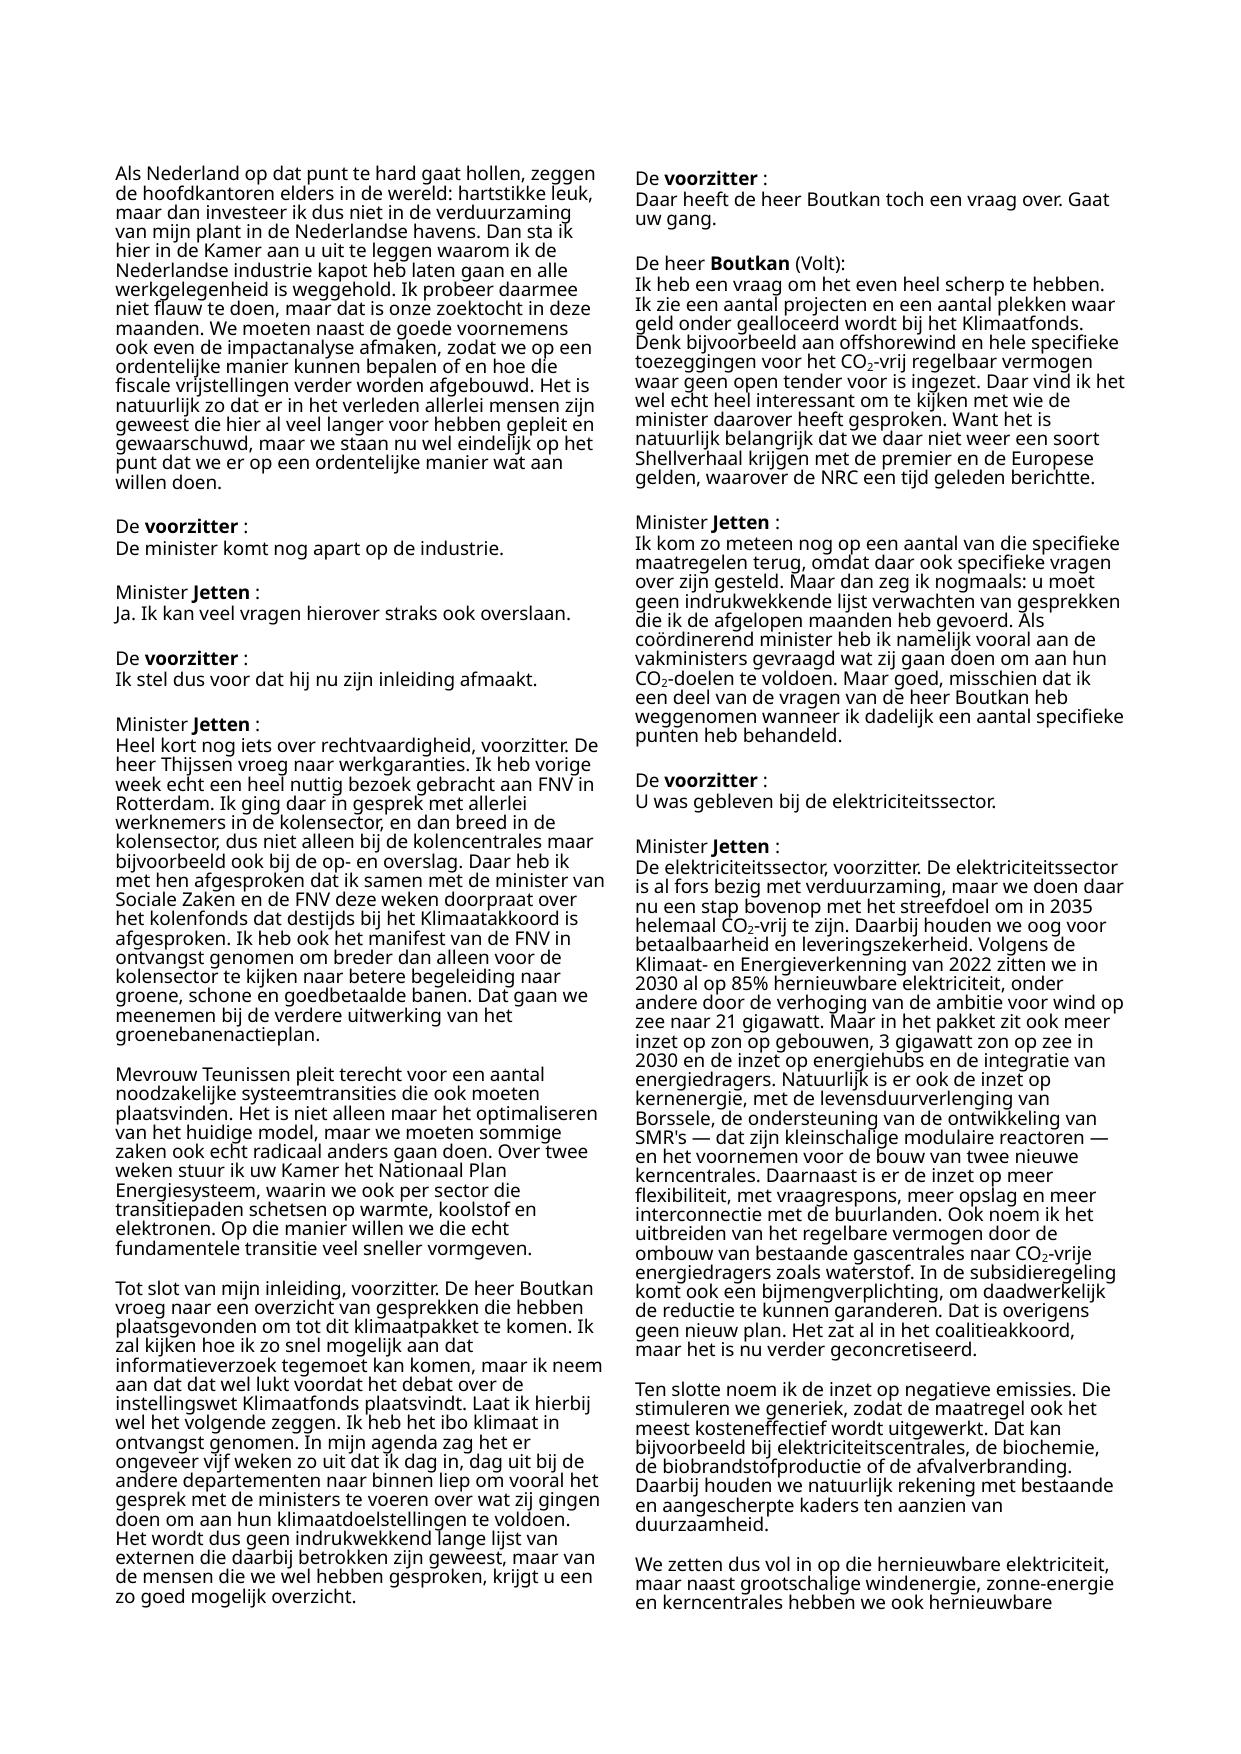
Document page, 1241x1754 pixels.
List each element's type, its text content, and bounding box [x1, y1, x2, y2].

text Minister Jetten : [115, 579, 605, 605]
text De voorzitter : [115, 645, 605, 671]
text Heel kort nog iets over rechtvaardigheid, voorzitter. De heer Thijssen vroeg naar werkgaranties. Ik heb vorige week echt een heel nuttig bezoek gebracht aan FNV in Rotterdam. Ik ging daar in gesprek met allerlei werknemers in de kolensector, en dan breed in de kolensector, dus niet alleen bij de kolencentrales maar bijvoorbeeld ook bij de op- en overslag. Daar heb ik met hen afgesproken dat ik samen met de minister van Sociale Zaken en de FNV deze weken doorpraat over het kolenfonds dat destijds bij het Klimaatakkoord is afgesproken. Ik heb ook het manifest van de FNV in ontvangst genomen om breder dan alleen voor de kolensector te kijken naar betere begeleiding naar groene, schone en goedbetaalde banen. Dat gaan we meenemen bij de verdere uitwerking van het groenebanenactieplan. [115, 737, 605, 1045]
text Ja. Ik kan veel vragen hierover straks ook overslaan. [115, 605, 605, 624]
text Ik heb een vraag om het even heel scherp te hebben. Ik zie een aantal projecten en een aantal plekken waar geld onder gealloceerd wordt bij het Klimaatfonds. Denk bijvoorbeeld aan offshorewind en hele specifieke toezeggingen voor het CO2-vrij regelbaar vermogen waar geen open tender voor is ingezet. Daar vind ik het wel echt heel interessant om te kijken met wie de minister daarover heeft gesproken. Want het is natuurlijk belangrijk dat we daar niet weer een soort Shellverhaal krijgen met de premier en de Europese gelden, waarover de NRC een tijd geleden berichtte. [635, 276, 1125, 488]
text De voorzitter : [635, 768, 1125, 793]
text Ten slotte noem ik de inzet op negatieve emissies. Die stimuleren we generiek, zodat de maatregel ook het meest kosteneffectief wordt uitgewerkt. Dat kan bijvoorbeeld bij elektriciteitscentrales, de biochemie, de biobrandstofproductie of de afvalverbranding. Daarbij houden we natuurlijk rekening met bestaande en aangescherpte kaders ten aanzien van duurzaamheid. [635, 1381, 1125, 1535]
text Ik kom zo meteen nog op een aantal van die specifieke maatregelen terug, omdat daar ook specifieke vragen over zijn gesteld. Maar dan zeg ik nogmaals: u moet geen indrukwekkende lijst verwachten van gesprekken die ik de afgelopen maanden heb gevoerd. Als coördinerend minister heb ik namelijk vooral aan de vakministers gevraagd wat zij gaan doen om aan hun CO2-doelen te voldoen. Maar goed, misschien dat ik een deel van de vragen van de heer Boutkan heb weggenomen wanneer ik dadelijk een aantal specifieke punten heb behandeld. [635, 535, 1125, 747]
text Minister Jetten : [115, 711, 605, 737]
text De voorzitter : [635, 165, 1125, 191]
text Daar heeft de heer Boutkan toch een vraag over. Gaat uw gang. [635, 191, 1125, 230]
text Minister Jetten : [635, 833, 1125, 859]
text Als Nederland op dat punt te hard gaat hollen, zeggen de hoofdkantoren elders in de wereld: hartstikke leuk, maar dan investeer ik dus niet in de verduurzaming van mijn plant in de Nederlandse havens. Dan sta ik hier in de Kamer aan u uit te leggen waarom ik de Nederlandse industrie kapot heb laten gaan en alle werkgelegenheid is weggehold. Ik probeer daarmee niet flauw te doen, maar dat is onze zoektocht in deze maanden. We moeten naast de goede voornemens ook even de impactanalyse afmaken, zodat we op een ordentelijke manier kunnen bepalen of en hoe die fiscale vrijstellingen verder worden afgebouwd. Het is natuurlijk zo dat er in het verleden allerlei mensen zijn geweest die hier al veel langer voor hebben gepleit en gewaarschuwd, maar we staan nu wel eindelijk op het punt dat we er op een ordentelijke manier wat aan willen doen. [115, 165, 605, 493]
text Mevrouw Teunissen pleit terecht voor een aantal noodzakelijke systeemtransities die ook moeten plaatsvinden. Het is niet alleen maar het optimaliseren van het huidige model, maar we moeten sommige zaken ook echt radicaal anders gaan doen. Over twee weken stuur ik uw Kamer het Nationaal Plan Energiesysteem, waarin we ook per sector die transitiepaden schetsen op warmte, koolstof en elektronen. Op die manier willen we die echt fundamentele transitie veel sneller vormgeven. [115, 1066, 605, 1259]
text Ik stel dus voor dat hij nu zijn inleiding afmaakt. [115, 671, 605, 690]
text U was gebleven bij de elektriciteitssector. [635, 793, 1125, 813]
text De minister komt nog apart op de industrie. [115, 539, 605, 559]
text De heer Boutkan (Volt): [635, 251, 1125, 276]
text De voorzitter : [115, 514, 605, 539]
text Minister Jetten : [635, 509, 1125, 535]
text De elektriciteitssector, voorzitter. De elektriciteitssector is al fors bezig met verduurzaming, maar we doen daar nu een stap bovenop met het streefdoel om in 2035 helemaal CO2-vrij te zijn. Daarbij houden we oog voor betaalbaarheid en leveringszekerheid. Volgens de Klimaat- en Energieverkenning van 2022 zitten we in 2030 al op 85% hernieuwbare elektriciteit, onder andere door de verhoging van de ambitie voor wind op zee naar 21 gigawatt. Maar in het pakket zit ook meer inzet op zon op gebouwen, 3 gigawatt zon op zee in 2030 en de inzet op energiehubs en de integratie van energiedragers. Natuurlijk is er ook de inzet op kernenergie, met de levensduurverlenging van Borssele, de ondersteuning van de ontwikkeling van SMR's — dat zijn kleinschalige modulaire reactoren — en het voornemen voor de bouw van twee nieuwe kerncentrales. Daarnaast is er de inzet op meer flexibiliteit, met vraagrespons, meer opslag en meer interconnectie met de buurlanden. Ook noem ik het uitbreiden van het regelbare vermogen door de ombouw van bestaande gascentrales naar CO2-vrije energiedragers zoals waterstof. In de subsidieregeling komt ook een bijmengverplichting, om daadwerkelijk de reductie te kunnen garanderen. Dat is overigens geen nieuw plan. Het zat al in het coalitieakkoord, maar het is nu verder geconcretiseerd. [635, 859, 1125, 1360]
text We zetten dus vol in op die hernieuwbare elektriciteit, maar naast grootschalige windenergie, zonne-energie en kerncentrales hebben we ook hernieuwbare [635, 1556, 1125, 1614]
text Tot slot van mijn inleiding, voorzitter. De heer Boutkan vroeg naar een overzicht van gesprekken die hebben plaatsgevonden om tot dit klimaatpakket te komen. Ik zal kijken hoe ik zo snel mogelijk aan dat informatieverzoek tegemoet kan komen, maar ik neem aan dat dat wel lukt voordat het debat over de instellingswet Klimaatfonds plaatsvindt. Laat ik hierbij wel het volgende zeggen. Ik heb het ibo klimaat in ontvangst genomen. In mijn agenda zag het er ongeveer vijf weken zo uit dat ik dag in, dag uit bij de andere departementen naar binnen liep om vooral het gesprek met de ministers te voeren over wat zij gingen doen om aan hun klimaatdoelstellingen te voldoen. Het wordt dus geen indrukwekkend lange lijst van externen die daarbij betrokken zijn geweest, maar van de mensen die we wel hebben gesproken, krijgt u een zo goed mogelijk overzicht. [115, 1279, 605, 1607]
